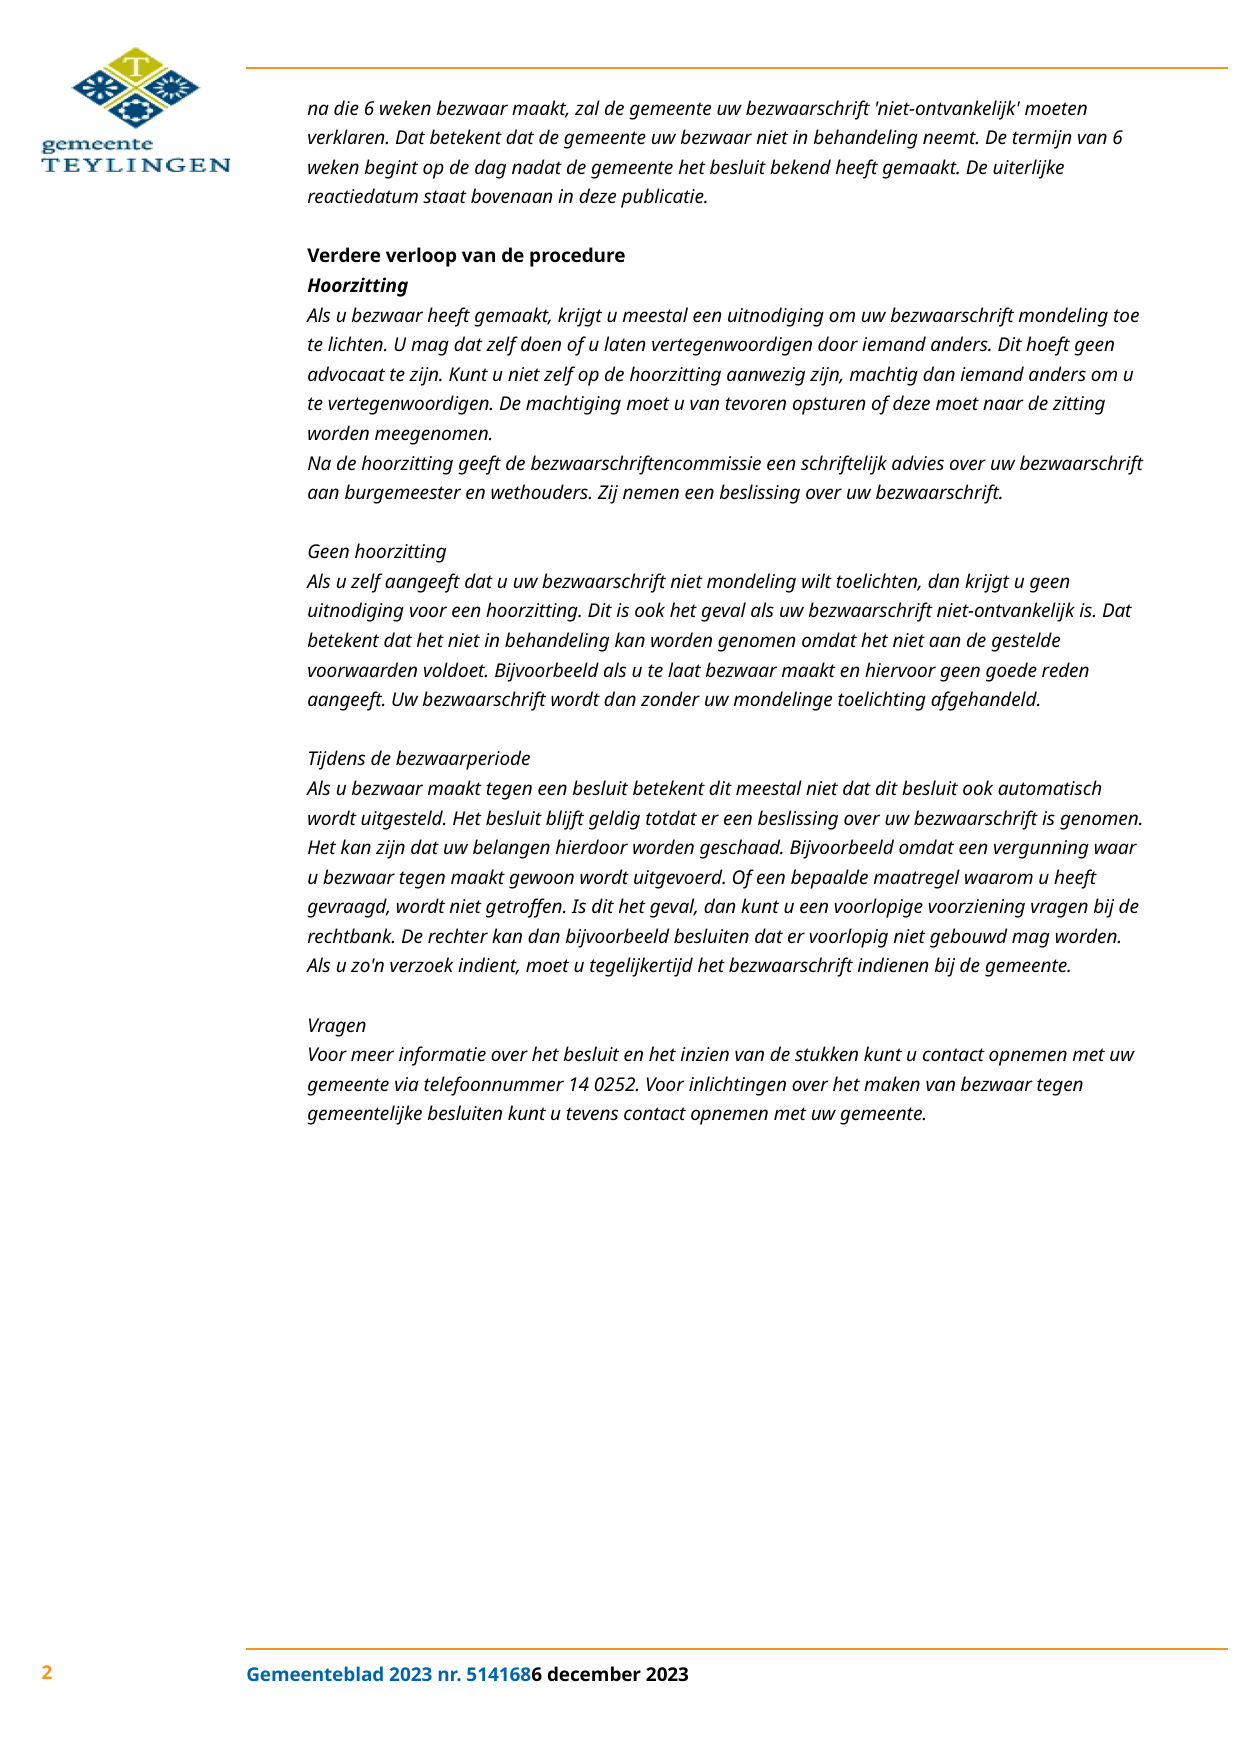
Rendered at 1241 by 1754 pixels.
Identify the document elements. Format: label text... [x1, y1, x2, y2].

list Als u bezwaar heeft gemaakt, krijgt u meestal een uitnodiging om uw bezwaarschrift mondeling toe te lichten. U mag dat zelf doen of u laten vertegenwoordigen door iemand anders. Dit hoeft geen advocaat te zijn. Kunt u niet zelf op de hoorzitting aanwezig zijn, machtig dan iemand anders om u te vertegenwoordigen. De machtiging moet u van tevoren opsturen of deze moet naar de zitting worden meegenomen. [248, 302, 1152, 446]
list Als u bezwaar maakt tegen een besluit betekent dit meestal niet dat dit besluit ook automatisch wordt uitgesteld. Het besluit blijft geldig totdat er een beslissing over uw bezwaarschrift is genomen. Het kan zijn dat uw belangen hierdoor worden geschaad. Bijvoorbeeld omdat een vergunning waar u bezwaar tegen maakt gewoon wordt uitgevoerd. Of een bepaalde maatregel waarom u heeft gevraagd, wordt niet getroffen. Is dit het geval, dan kunt u een voorlopige voorziening vragen bij de rechtbank. De rechter kan dan bijvoorbeeld besluiten dat er voorlopig niet gebouwd mag worden. Als u zo'n verzoek indient, moet u tegelijkertijd het bezwaarschrift indienen bij de gemeente. [248, 775, 1152, 978]
list Hoorzitting [248, 272, 1152, 298]
list na die 6 weken bezwaar maakt, zal de gemeente uw bezwaarschrift 'niet-ontvankelijk' moeten verklaren. Dat betekent dat de gemeente uw bezwaar niet in behandeling neemt. De termijn van 6 weken begint op de dag nadat de gemeente het besluit bekend heeft gemaakt. De uiterlijke reactiedatum staat bovenaan in deze publicatie. [248, 95, 1152, 209]
list Als u zelf aangeeft dat u uw bezwaarschrift niet mondeling wilt toelichten, dan krijgt u geen uitnodiging voor een hoorzitting. Dit is ook het geval als uw bezwaarschrift niet-ontvankelijk is. Dat betekent dat het niet in behandeling kan worden genomen omdat het niet aan de gestelde voorwaarden voldoet. Bijvoorbeeld als u te laat bezwaar maakt en hiervoor geen goede reden aangeeft. Uw bezwaarschrift wordt dan zonder uw mondelinge toelichting afgehandeld. [248, 568, 1152, 712]
list Vragen [248, 1012, 1152, 1038]
picture [41, 47, 231, 172]
list Tijdens de bezwaarperiode [248, 746, 1152, 771]
list Na de hoorzitting geeft de bezwaarschriftencommissie een schriftelijk advies over uw bezwaarschrift aan burgemeester en wethouders. Zij nemen een beslissing over uw bezwaarschrift. [248, 450, 1152, 505]
list Geen hoorzitting [248, 538, 1152, 564]
list Verdere verloop van de procedure [248, 243, 1152, 268]
list Voor meer informatie over het besluit en het inzien van de stukken kunt u contact opnemen met uw gemeente via telefoonnummer 14 0252. Voor inlichtingen over het maken van bezwaar tegen gemeentelijke besluiten kunt u tevens contact opnemen met uw gemeente. [248, 1041, 1152, 1126]
